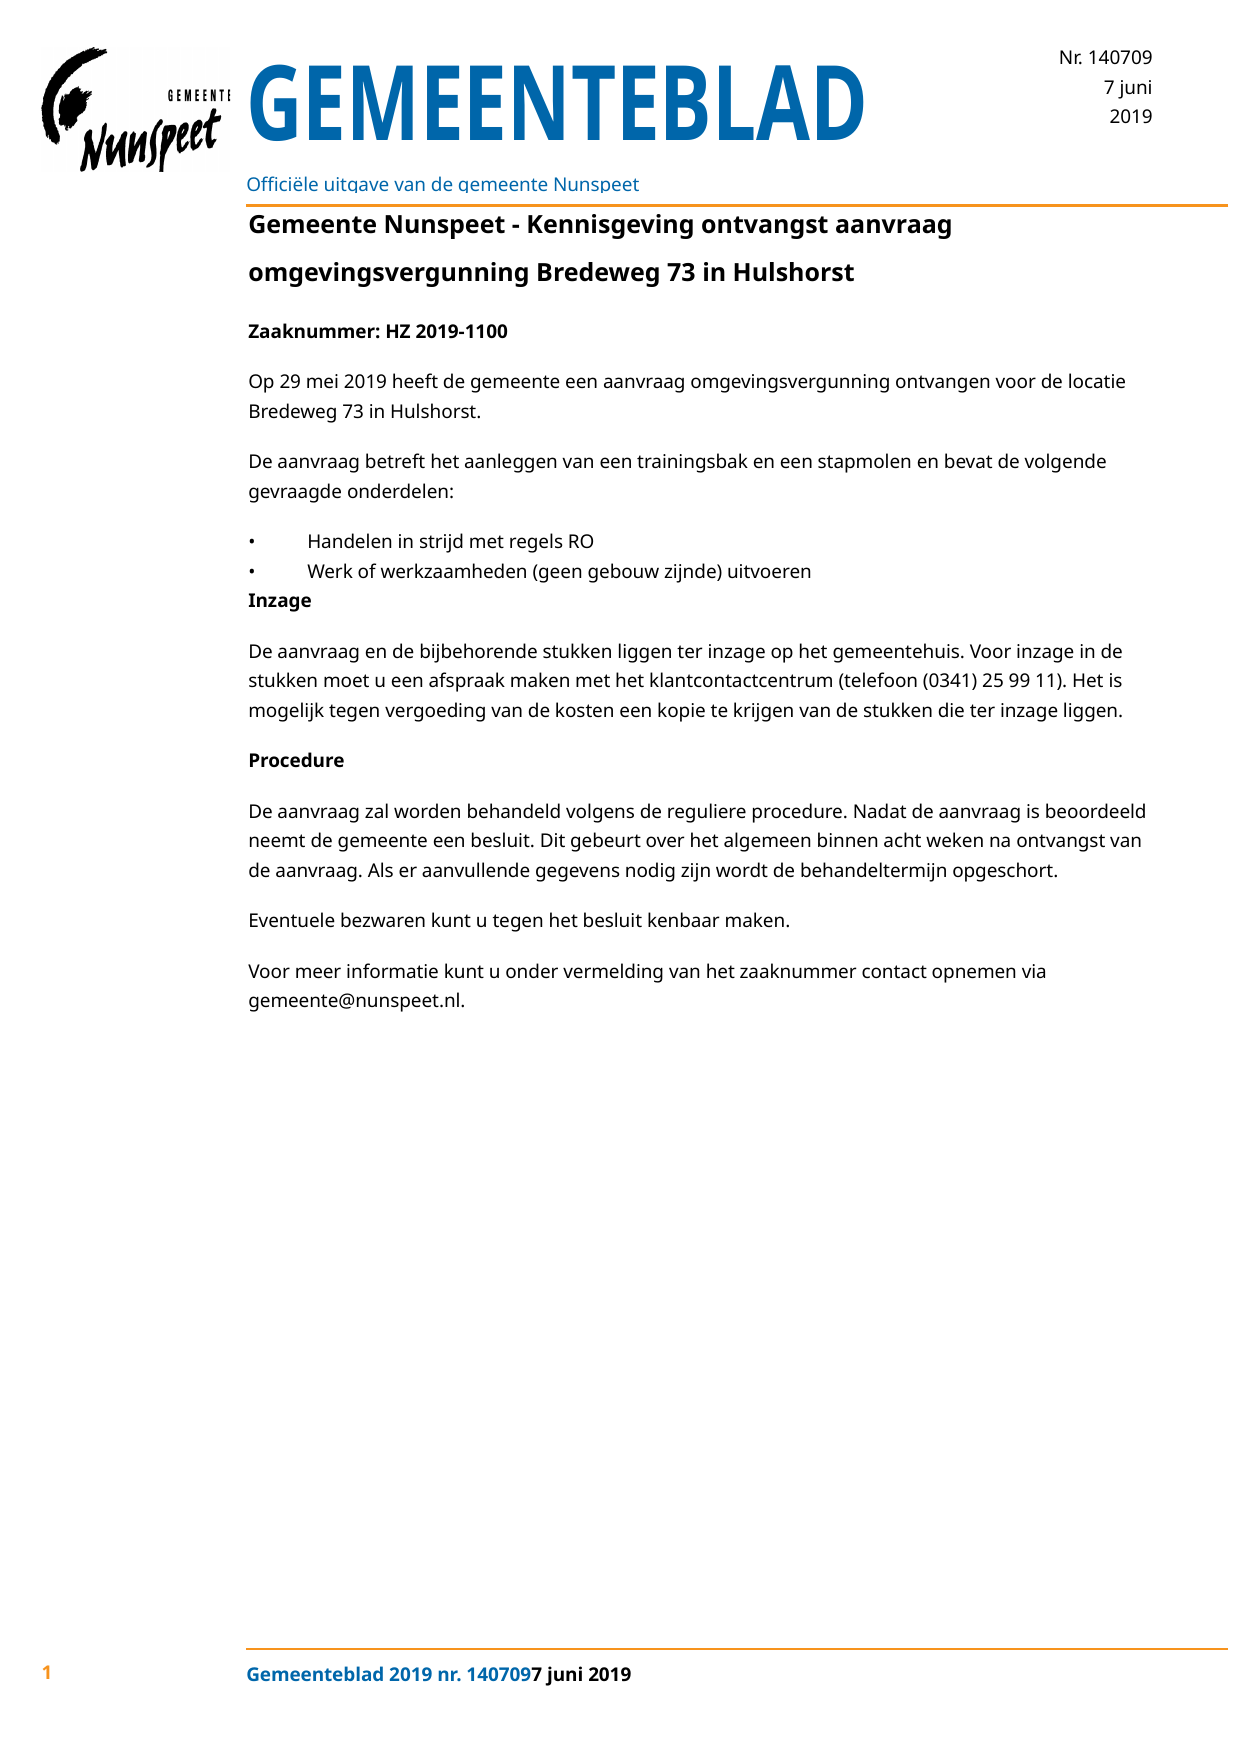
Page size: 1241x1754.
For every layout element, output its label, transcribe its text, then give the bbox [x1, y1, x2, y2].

picture [41, 47, 231, 172]
text De aanvraag en de bijbehorende stukken liggen ter inzage op het gemeentehuis. Voor inzage in de stukken moet u een afspraak maken met het klantcontactcentrum (telefoon (0341) 25 99 11). Het is mogelijk tegen vergoeding van de kosten een kopie te krijgen van de stukken die ter inzage liggen. [248, 638, 1152, 723]
text Op 29 mei 2019 heeft de gemeente een aanvraag omgevingsvergunning ontvangen voor de locatie Bredeweg 73 in Hulshorst. [248, 368, 1152, 424]
text Eventuele bezwaren kunt u tegen het besluit kenbaar maken. [248, 907, 1152, 933]
text Voor meer informatie kunt u onder vermelding van het zaaknummer contact opnemen via gemeente@nunspeet.nl. [248, 958, 1152, 1013]
text De aanvraag betreft het aanleggen van een trainingsbak en een stapmolen en bevat de volgende gevraagde onderdelen: [248, 448, 1152, 504]
text Procedure [248, 747, 1152, 773]
text De aanvraag zal worden behandeld volgens de reguliere procedure. Nadat de aanvraag is beoordeeld neemt de gemeente een besluit. Dit gebeurt over het algemeen binnen acht weken na ontvangst van de aanvraag. Als er aanvullende gegevens nodig zijn wordt de behandeltermijn opgeschort. [248, 798, 1152, 883]
text Gemeente Nunspeet - Kennisgeving ontvangst aanvraag omgevingsvergunning Bredeweg 73 in Hulshorst [248, 207, 1152, 288]
text Zaaknummer: HZ 2019-1100 [248, 318, 1152, 344]
text Inzage [248, 587, 1152, 613]
list Handelen in strijd met regels RO [248, 528, 1152, 554]
list Werk of werkzaamheden (geen gebouw zijnde) uitvoeren [248, 558, 1152, 584]
